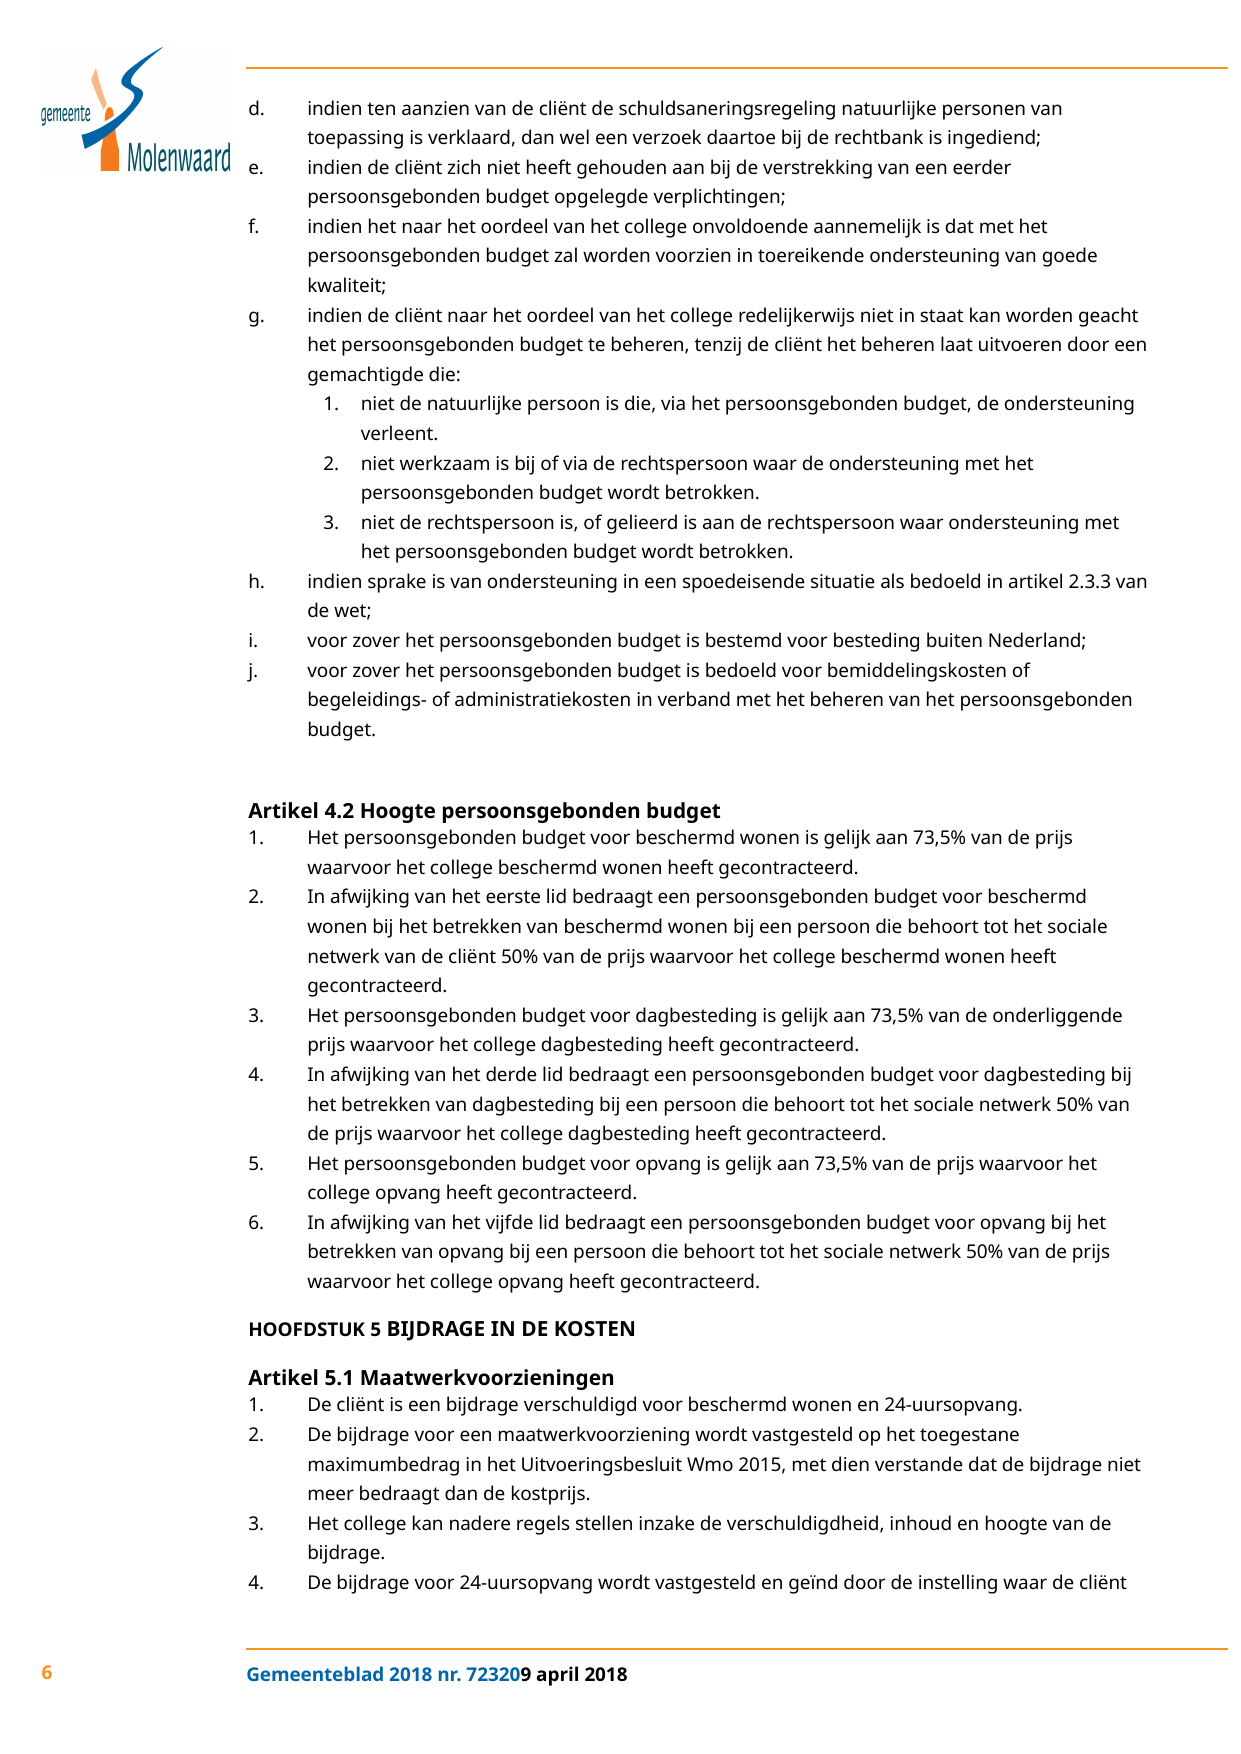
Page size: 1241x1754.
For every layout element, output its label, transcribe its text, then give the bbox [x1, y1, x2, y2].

list niet werkzaam is bij of via de rechtspersoon waar de ondersteuning met het persoonsgebonden budget wordt betrokken. [323, 450, 1152, 505]
list indien ten aanzien van de cliënt de schuldsaneringsregeling natuurlijke personen van toepassing is verklaard, dan wel een verzoek daartoe bij de rechtbank is ingediend; [248, 95, 1152, 150]
list indien de cliënt naar het oordeel van het college redelijkerwijs niet in staat kan worden geacht het persoonsgebonden budget te beheren, tenzij de cliënt het beheren laat uitvoeren door een gemachtigde die: [248, 302, 1152, 387]
list De bijdrage voor een maatwerkvoorziening wordt vastgesteld op het toegestane maximumbedrag in het Uitvoeringsbesluit Wmo 2015, met dien verstande dat de bijdrage niet meer bedraagt dan de kostprijs. [248, 1421, 1152, 1506]
list Het persoonsgebonden budget voor beschermd wonen is gelijk aan 73,5% van de prijs waarvoor het college beschermd wonen heeft gecontracteerd. [248, 824, 1152, 880]
list voor zover het persoonsgebonden budget is bestemd voor besteding buiten Nederland; [248, 627, 1152, 653]
text Artikel 4.2 Hoogte persoonsgebonden budget [248, 796, 1152, 824]
text Artikel 5.1 Maatwerkvoorzieningen [248, 1363, 1152, 1392]
list In afwijking van het derde lid bedraagt een persoonsgebonden budget voor dagbesteding bij het betrekken van dagbesteding bij een persoon die behoort tot het sociale netwerk 50% van de prijs waarvoor het college dagbesteding heeft gecontracteerd. [248, 1061, 1152, 1146]
list indien de cliënt zich niet heeft gehouden aan bij de verstrekking van een eerder persoonsgebonden budget opgelegde verplichtingen; [248, 154, 1152, 209]
list Het college kan nadere regels stellen inzake de verschuldigdheid, inhoud en hoogte van de bijdrage. [248, 1510, 1152, 1565]
list De bijdrage voor 24-uursopvang wordt vastgesteld en geïnd door de instelling waar de cliënt [248, 1569, 1152, 1595]
list indien het naar het oordeel van het college onvoldoende aannemelijk is dat met het persoonsgebonden budget zal worden voorzien in toereikende ondersteuning van goede kwaliteit; [248, 213, 1152, 298]
list In afwijking van het eerste lid bedraagt een persoonsgebonden budget voor beschermd wonen bij het betrekken van beschermd wonen bij een persoon die behoort tot het sociale netwerk van de cliënt 50% van de prijs waarvoor het college beschermd wonen heeft gecontracteerd. [248, 884, 1152, 998]
list niet de natuurlijke persoon is die, via het persoonsgebonden budget, de ondersteuning verleent. [323, 391, 1152, 446]
list Het persoonsgebonden budget voor dagbesteding is gelijk aan 73,5% van de onderliggende prijs waarvoor het college dagbesteding heeft gecontracteerd. [248, 1002, 1152, 1057]
list De cliënt is een bijdrage verschuldigd voor beschermd wonen en 24-uursopvang. [248, 1392, 1152, 1417]
list niet de rechtspersoon is, of gelieerd is aan de rechtspersoon waar ondersteuning met het persoonsgebonden budget wordt betrokken. [323, 509, 1152, 564]
list indien sprake is van ondersteuning in een spoedeisende situatie als bedoeld in artikel 2.3.3 van de wet; [248, 568, 1152, 623]
picture [41, 47, 231, 172]
list Het persoonsgebonden budget voor opvang is gelijk aan 73,5% van de prijs waarvoor het college opvang heeft gecontracteerd. [248, 1150, 1152, 1205]
list voor zover het persoonsgebonden budget is bedoeld voor bemiddelingskosten of begeleidings- of administratiekosten in verband met het beheren van het persoonsgebonden budget. [248, 657, 1152, 742]
text HOOFDSTUK 5 BIJDRAGE IN DE KOSTEN [248, 1314, 1152, 1342]
list In afwijking van het vijfde lid bedraagt een persoonsgebonden budget voor opvang bij het betrekken van opvang bij een persoon die behoort tot het sociale netwerk 50% van de prijs waarvoor het college opvang heeft gecontracteerd. [248, 1209, 1152, 1294]
